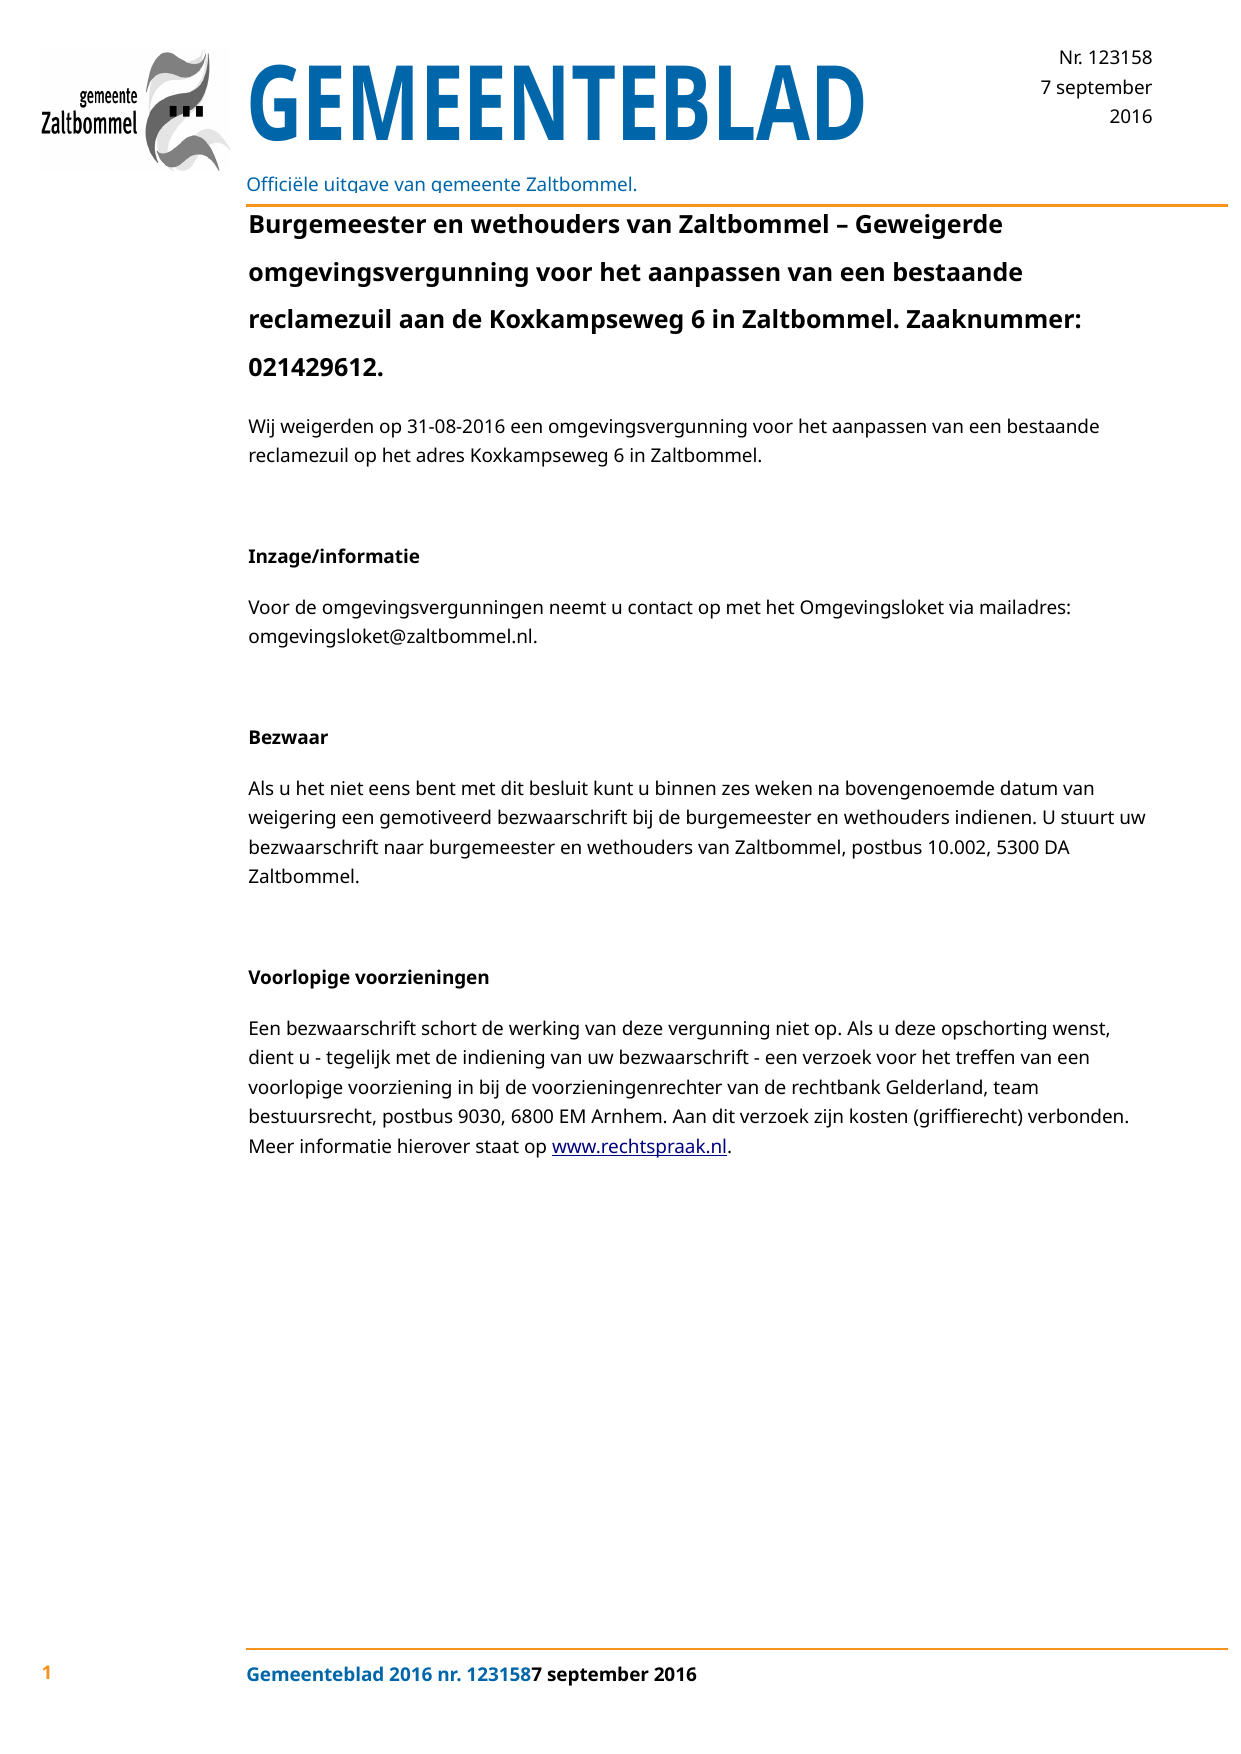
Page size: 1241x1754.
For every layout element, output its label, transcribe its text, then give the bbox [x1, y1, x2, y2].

text Burgemeester en wethouders van Zaltbommel – Geweigerde omgevingsvergunning voor het aanpassen van een bestaande reclamezuil aan de Koxkampseweg 6 in Zaltbommel. Zaaknummer: 021429612. [248, 207, 1152, 384]
text Voor de omgevingsvergunningen neemt u contact op met het Omgevingsloket via mailadres: omgevingsloket@zaltbommel.nl. [248, 594, 1152, 649]
picture [41, 47, 231, 172]
text Bezwaar [248, 724, 1152, 750]
text Inzage/informatie [248, 543, 1152, 569]
text Voorlopige voorzieningen [248, 964, 1152, 990]
text Een bezwaarschrift schort de werking van deze vergunning niet op. Als u deze opschorting wenst, dient u - tegelijk met de indiening van uw bezwaarschrift - een verzoek voor het treffen van een voorlopige voorziening in bij de voorzieningenrechter van de rechtbank Gelderland, team bestuursrecht, postbus 9030, 6800 EM Arnhem. Aan dit verzoek zijn kosten (griffierecht) verbonden. Meer informatie hierover staat op www.rechtspraak.nl. [248, 1015, 1152, 1159]
text Wij weigerden op 31-08-2016 een omgevingsvergunning voor het aanpassen van een bestaande reclamezuil op het adres Koxkampseweg 6 in Zaltbommel. [248, 413, 1152, 468]
text Als u het niet eens bent met dit besluit kunt u binnen zes weken na bovengenoemde datum van weigering een gemotiveerd bezwaarschrift bij de burgemeester en wethouders indienen. U stuurt uw bezwaarschrift naar burgemeester en wethouders van Zaltbommel, postbus 10.002, 5300 DA Zaltbommel. [248, 775, 1152, 889]
